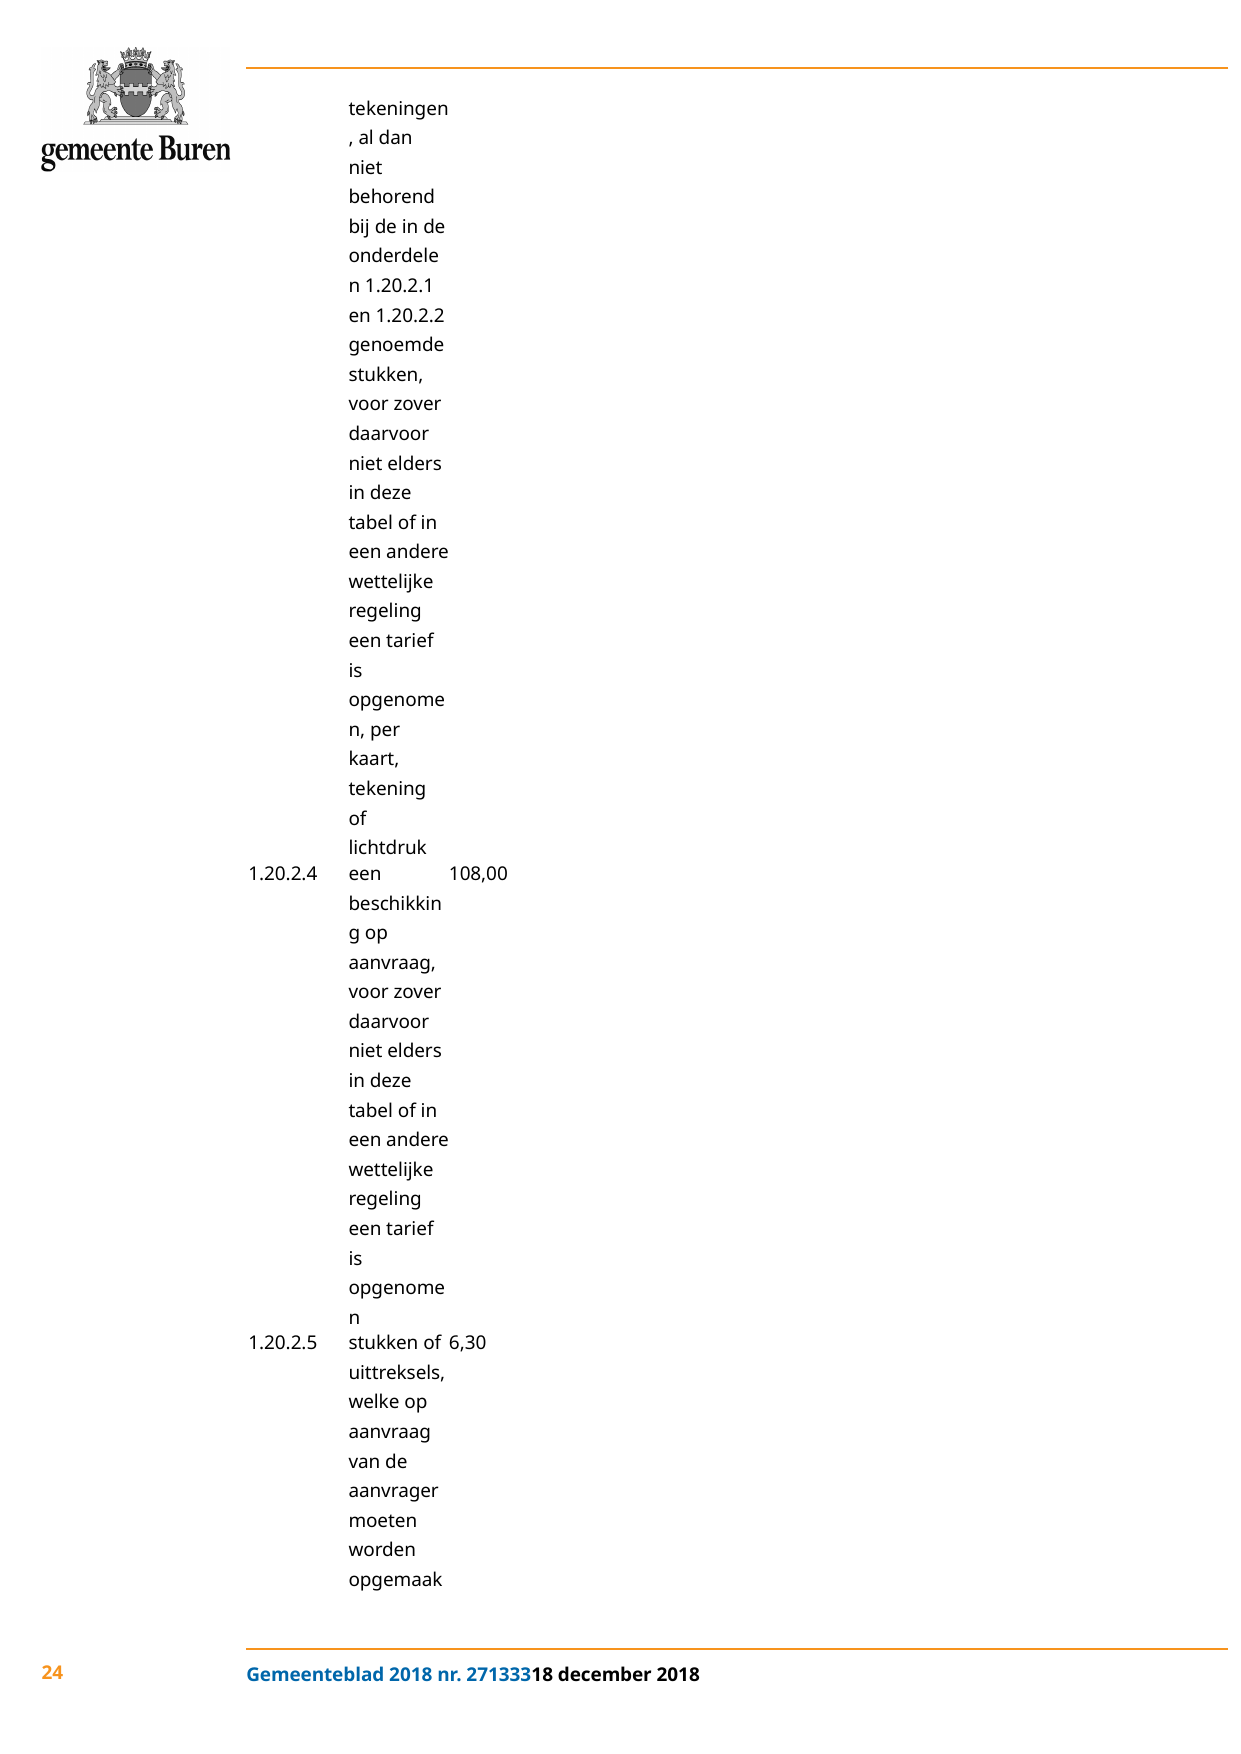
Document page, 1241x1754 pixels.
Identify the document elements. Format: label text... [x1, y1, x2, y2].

table_cell een beschikking op aanvraag, voor zover daarvoor niet elders in deze tabel of in een andere wettelijke regeling een tarief is opgenomen [348, 860, 449, 1329]
table_cell stukken of uittreksels, welke op aanvraag van de aanvrager moeten worden opgemaak [348, 1330, 449, 1592]
table_cell [449, 95, 549, 860]
table_cell tekeningen, al dan niet behorend bij de in de onderdelen 1.20.2.1 en 1.20.2.2 genoemde stukken, voor zover daarvoor niet elders in deze tabel of in een andere wettelijke regeling een tarief is opgenomen, per kaart, tekening of lichtdruk [348, 95, 449, 860]
table_cell 1.20.2.4 [248, 860, 348, 1329]
table_cell 108,00 [449, 860, 549, 1329]
picture [41, 47, 231, 172]
table_cell [248, 95, 348, 860]
table_cell 1.20.2.5 [248, 1330, 348, 1592]
table_cell 6,30 [449, 1330, 549, 1592]
